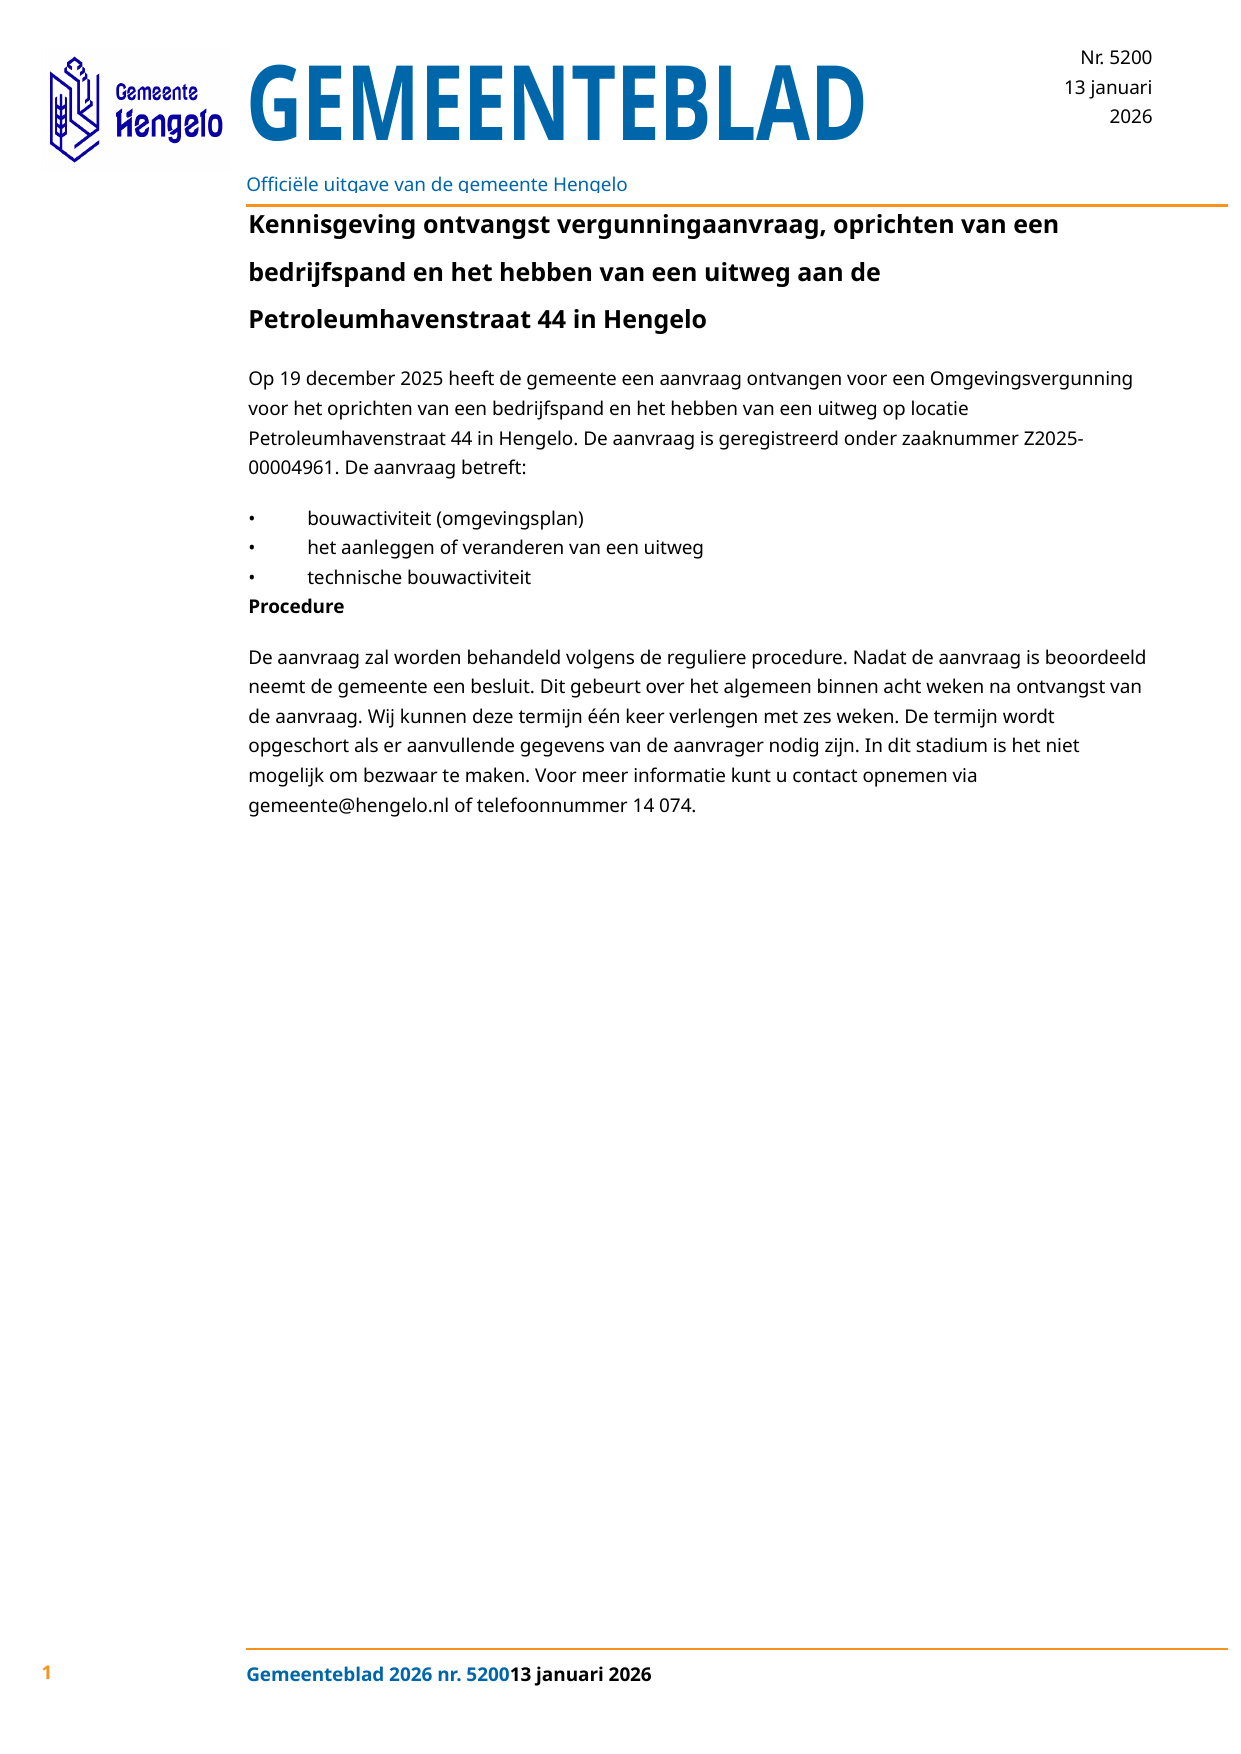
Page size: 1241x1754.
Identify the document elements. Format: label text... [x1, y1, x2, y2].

list bouwactiviteit (omgevingsplan) [248, 505, 1152, 530]
text Op 19 december 2025 heeft de gemeente een aanvraag ontvangen voor een Omgevingsvergunning voor het oprichten van een bedrijfspand en het hebben van een uitweg op locatie Petroleumhavenstraat 44 in Hengelo. De aanvraag is geregistreerd onder zaaknummer Z2025-00004961. De aanvraag betreft: [248, 366, 1152, 480]
list technische bouwactiviteit [248, 564, 1152, 589]
picture [41, 47, 231, 172]
text De aanvraag zal worden behandeld volgens de reguliere procedure. Nadat de aanvraag is beoordeeld neemt de gemeente een besluit. Dit gebeurt over het algemeen binnen acht weken na ontvangst van de aanvraag. Wij kunnen deze termijn één keer verlengen met zes weken. De termijn wordt opgeschort als er aanvullende gegevens van de aanvrager nodig zijn. In dit stadium is het niet mogelijk om bezwaar te maken. Voor meer informatie kunt u contact opnemen via gemeente@hengelo.nl of telefoonnummer 14 074. [248, 644, 1152, 817]
list het aanleggen of veranderen van een uitweg [248, 534, 1152, 560]
text Kennisgeving ontvangst vergunningaanvraag, oprichten van een bedrijfspand en het hebben van een uitweg aan de Petroleumhavenstraat 44 in Hengelo [248, 207, 1152, 336]
text Procedure [248, 593, 1152, 619]
